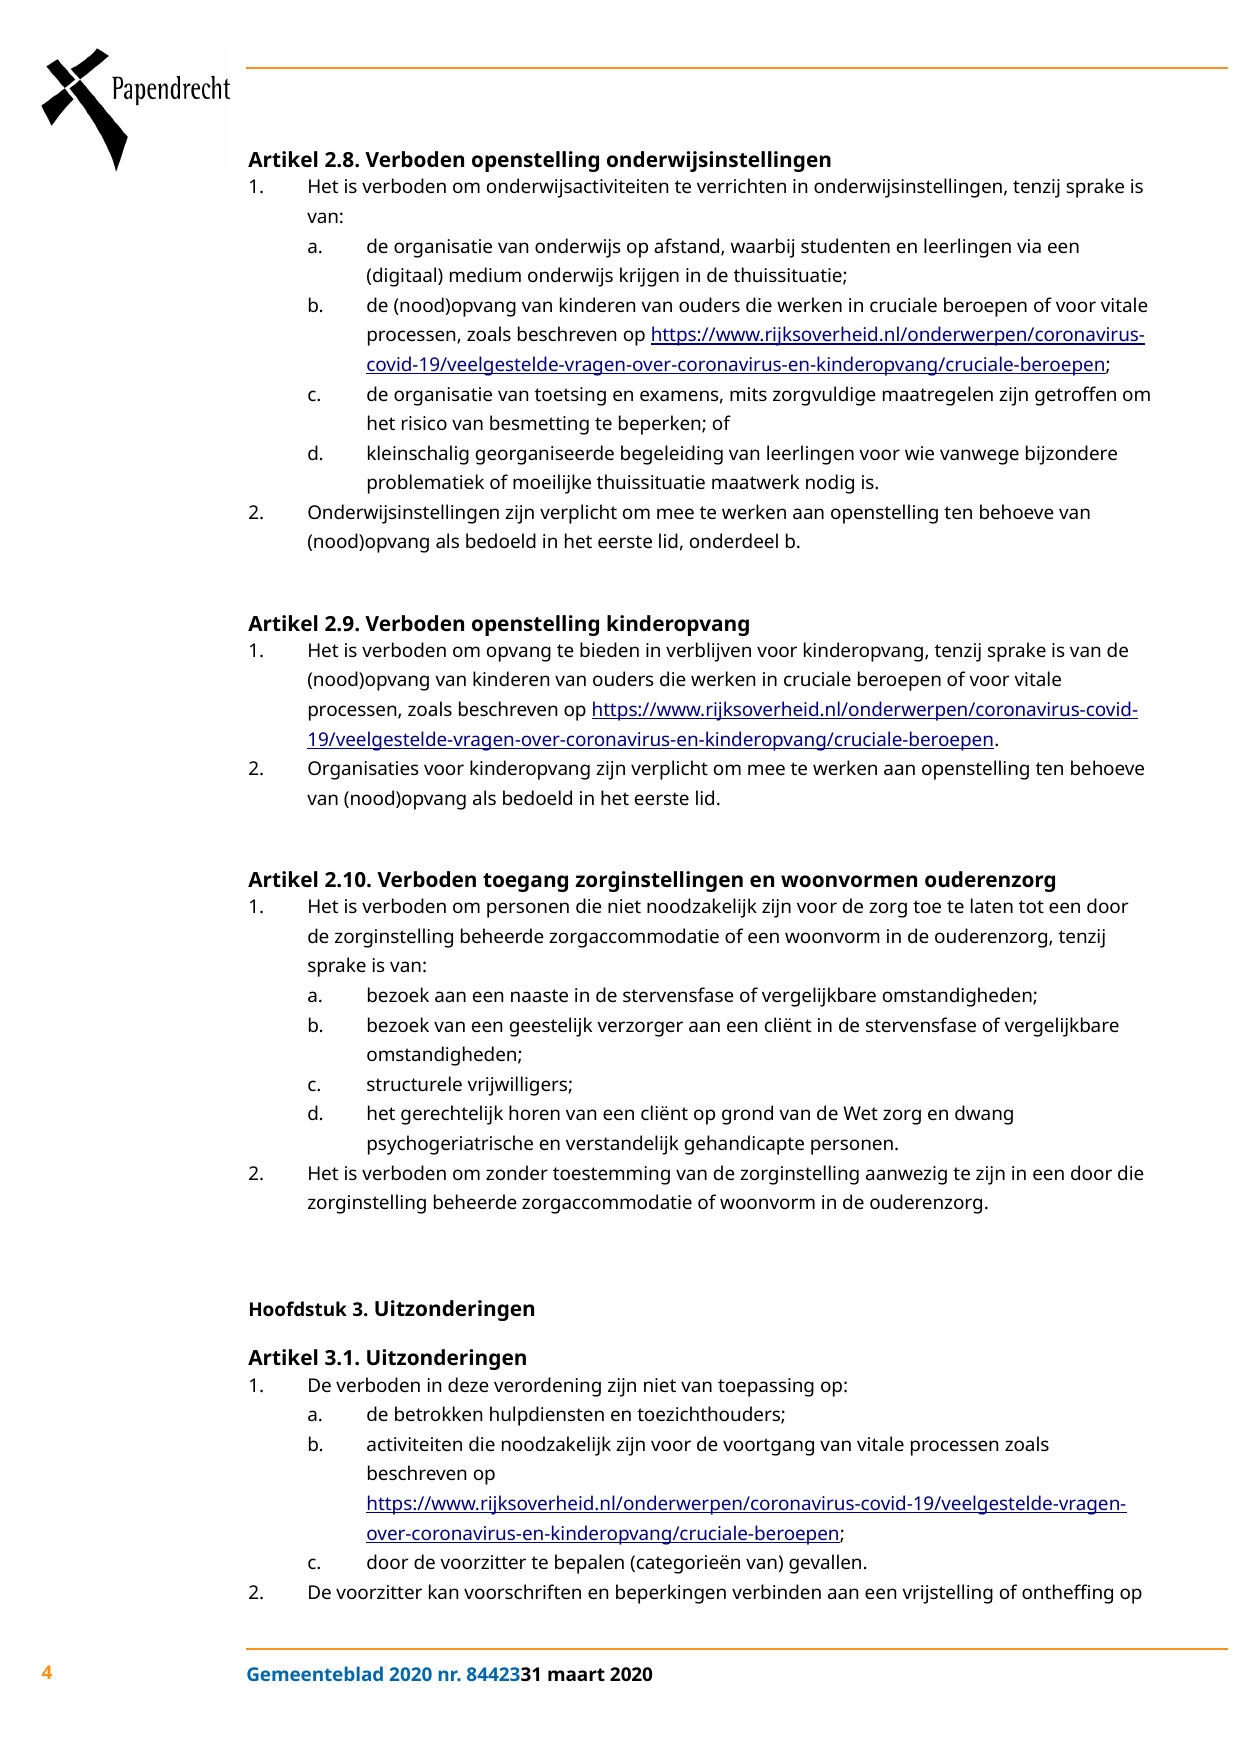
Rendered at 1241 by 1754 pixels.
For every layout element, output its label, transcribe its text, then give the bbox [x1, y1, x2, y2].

list Het is verboden om onderwijsactiviteiten te verrichten in onderwijsinstellingen, tenzij sprake is van: [248, 174, 1152, 229]
list de (nood)opvang van kinderen van ouders die werken in cruciale beroepen of voor vitale processen, zoals beschreven op https://www.rijksoverheid.nl/onderwerpen/coronavirus-covid-19/veelgestelde-vragen-over-coronavirus-en-kinderopvang/cruciale-beroepen; [307, 292, 1152, 377]
list De voorzitter kan voorschriften en beperkingen verbinden aan een vrijstelling of ontheffing op [248, 1579, 1152, 1604]
list De verboden in deze verordening zijn niet van toepassing op: [248, 1372, 1152, 1397]
list de organisatie van onderwijs op afstand, waarbij studenten en leerlingen via een (digitaal) medium onderwijs krijgen in de thuissituatie; [307, 233, 1152, 288]
list Het is verboden om personen die niet noodzakelijk zijn voor de zorg toe te laten tot een door de zorginstelling beheerde zorgaccommodatie of een woonvorm in de ouderenzorg, tenzij sprake is van: [248, 893, 1152, 978]
list Organisaties voor kinderopvang zijn verplicht om mee te werken aan openstelling ten behoeve van (nood)opvang als bedoeld in het eerste lid. [248, 755, 1152, 811]
text Artikel 2.9. Verboden openstelling kinderopvang [248, 609, 1152, 637]
list door de voorzitter te bepalen (categorieën van) gevallen. [307, 1549, 1152, 1575]
list het gerechtelijk horen van een cliënt op grond van de Wet zorg en dwang psychogeriatrische en verstandelijk gehandicapte personen. [307, 1101, 1152, 1156]
list kleinschalig georganiseerde begeleiding van leerlingen voor wie vanwege bijzondere problematiek of moeilijke thuissituatie maatwerk nodig is. [307, 440, 1152, 495]
list bezoek van een geestelijk verzorger aan een cliënt in de stervensfase of vergelijkbare omstandigheden; [307, 1012, 1152, 1067]
list bezoek aan een naaste in de stervensfase of vergelijkbare omstandigheden; [307, 982, 1152, 1008]
list de betrokken hulpdiensten en toezichthouders; [307, 1401, 1152, 1427]
list de organisatie van toetsing en examens, mits zorgvuldige maatregelen zijn getroffen om het risico van besmetting te beperken; of [307, 381, 1152, 436]
text Artikel 3.1. Uitzonderingen [248, 1343, 1152, 1372]
list Het is verboden om zonder toestemming van de zorginstelling aanwezig te zijn in een door die zorginstelling beheerde zorgaccommodatie of woonvorm in de ouderenzorg. [248, 1160, 1152, 1215]
list Het is verboden om opvang te bieden in verblijven voor kinderopvang, tenzij sprake is van de (nood)opvang van kinderen van ouders die werken in cruciale beroepen of voor vitale processen, zoals beschreven op https://www.rijksoverheid.nl/onderwerpen/coronavirus-covid-19/veelgestelde-vragen-over-coronavirus-en-kinderopvang/cruciale-beroepen. [248, 637, 1152, 752]
text Artikel 2.8. Verboden openstelling onderwijsinstellingen [248, 145, 1152, 174]
picture [41, 47, 231, 172]
text Hoofdstuk 3. Uitzonderingen [248, 1294, 1152, 1322]
list activiteiten die noodzakelijk zijn voor de voortgang van vitale processen zoals beschreven op https://www.rijksoverheid.nl/onderwerpen/coronavirus-covid-19/veelgestelde-vragen-over-coronavirus-en-kinderopvang/cruciale-beroepen; [307, 1431, 1152, 1545]
list structurele vrijwilligers; [307, 1071, 1152, 1097]
text Artikel 2.10. Verboden toegang zorginstellingen en woonvormen ouderenzorg [248, 865, 1152, 893]
list Onderwijsinstellingen zijn verplicht om mee te werken aan openstelling ten behoeve van (nood)opvang als bedoeld in het eerste lid, onderdeel b. [248, 499, 1152, 554]
